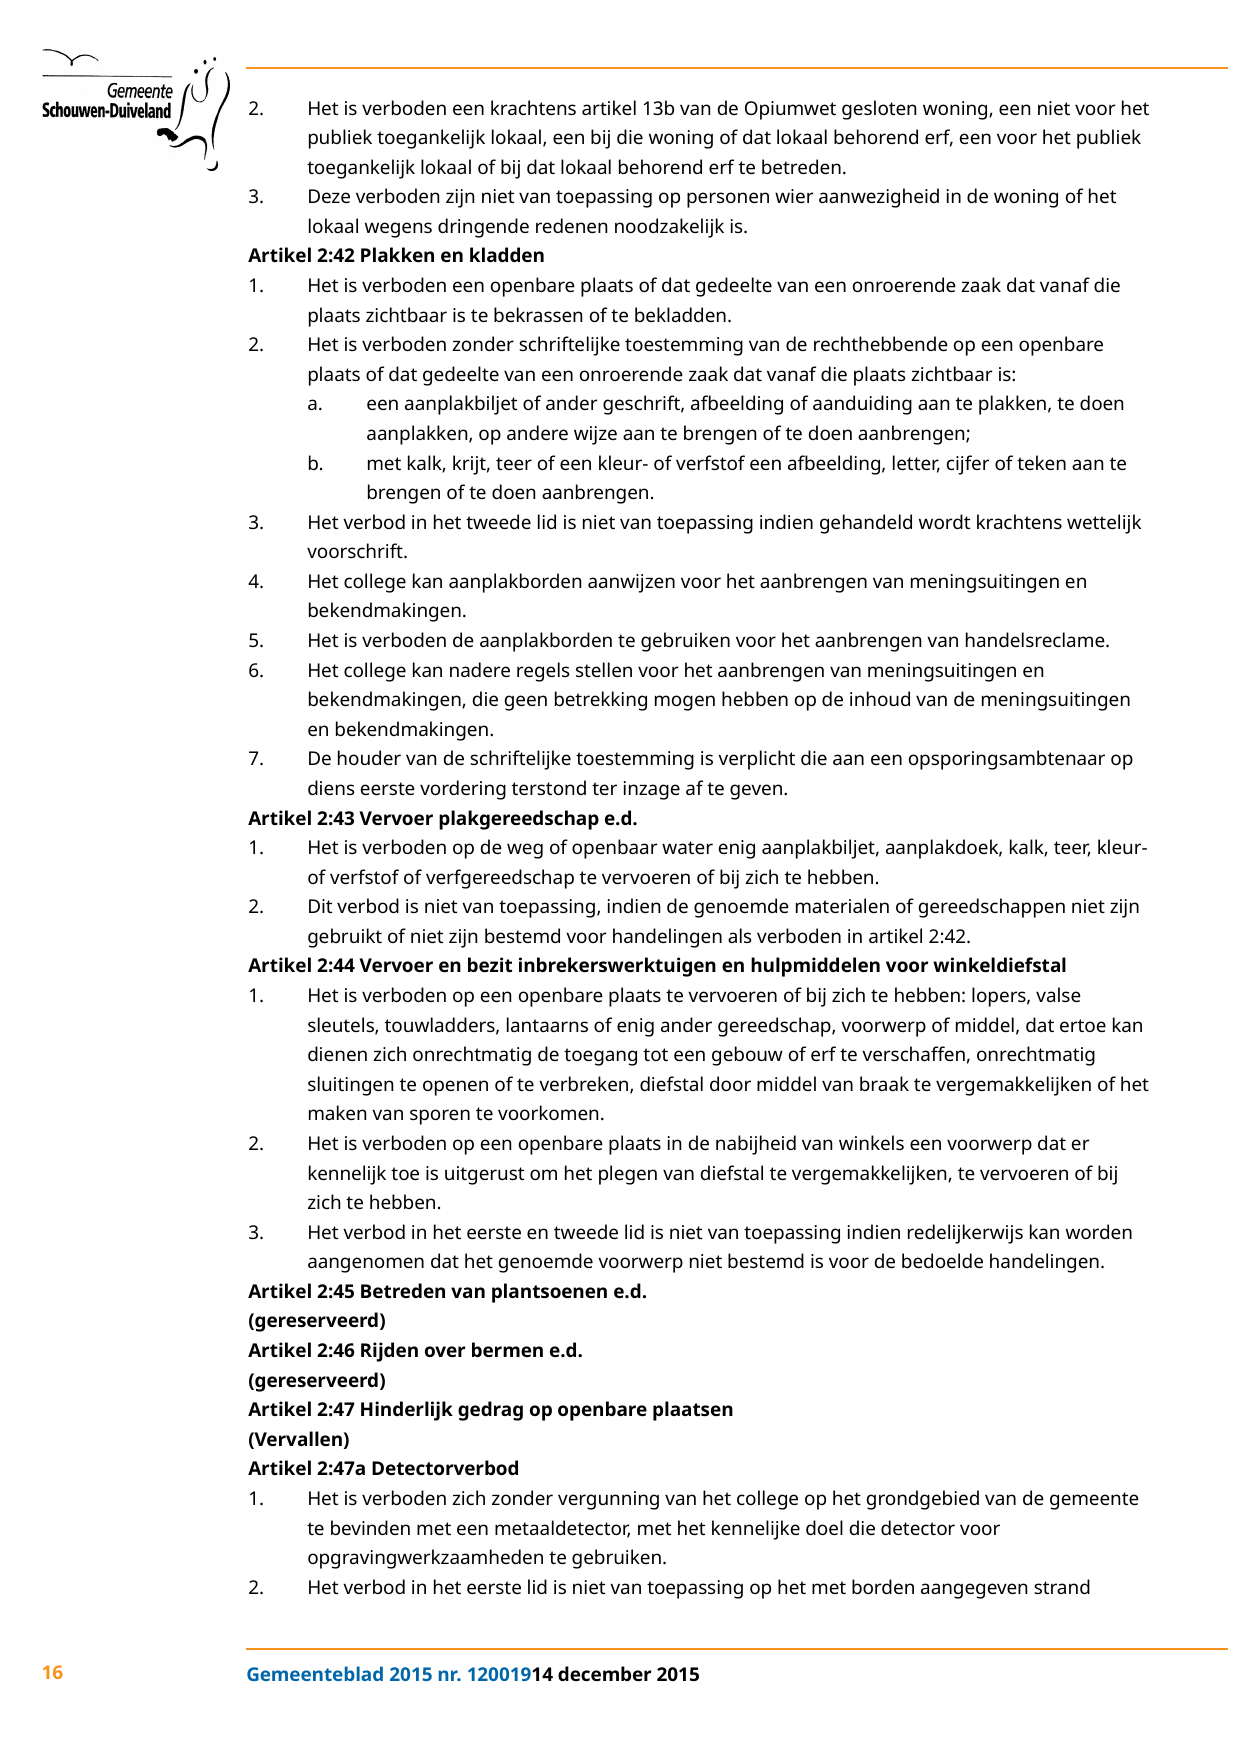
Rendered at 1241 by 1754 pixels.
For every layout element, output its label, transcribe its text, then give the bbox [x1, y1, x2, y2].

list met kalk, krijt, teer of een kleur- of verfstof een afbeelding, letter, cijfer of teken aan te brengen of te doen aanbrengen. [307, 450, 1152, 505]
list Het is verboden zich zonder vergunning van het college op het grondgebied van de gemeente te bevinden met een metaaldetector, met het kennelijke doel die detector voor opgravingwerkzaamheden te gebruiken. [248, 1485, 1152, 1570]
text (Vervallen) [248, 1426, 1152, 1452]
text Artikel 2:42 Plakken en kladden [248, 243, 1152, 268]
list Het is verboden op een openbare plaats te vervoeren of bij zich te hebben: lopers, valse sleutels, touwladders, lantaarns of enig ander gereedschap, voorwerp of middel, dat ertoe kan dienen zich onrechtmatig de toegang tot een gebouw of erf te verschaffen, onrechtmatig sluitingen te openen of te verbreken, diefstal door middel van braak te vergemakkelijken of het maken van sporen te voorkomen. [248, 982, 1152, 1126]
list Het college kan nadere regels stellen voor het aanbrengen van meningsuitingen en bekendmakingen, die geen betrekking mogen hebben op de inhoud van de meningsuitingen en bekendmakingen. [248, 657, 1152, 742]
list Het is verboden een krachtens artikel 13b van de Opiumwet gesloten woning, een niet voor het publiek toegankelijk lokaal, een bij die woning of dat lokaal behorend erf, een voor het publiek toegankelijk lokaal of bij dat lokaal behorend erf te betreden. [248, 95, 1152, 180]
text (gereserveerd) [248, 1367, 1152, 1393]
text Artikel 2:47a Detectorverbod [248, 1456, 1152, 1481]
picture [41, 47, 231, 172]
text Artikel 2:45 Betreden van plantsoenen e.d. [248, 1278, 1152, 1304]
list Het is verboden op de weg of openbaar water enig aanplakbiljet, aanplakdoek, kalk, teer, kleur- of verfstof of verfgereedschap te vervoeren of bij zich te hebben. [248, 834, 1152, 890]
text Artikel 2:46 Rijden over bermen e.d. [248, 1337, 1152, 1363]
list Het verbod in het eerste lid is niet van toepassing op het met borden aangegeven strand [248, 1574, 1152, 1600]
list een aanplakbiljet of ander geschrift, afbeelding of aanduiding aan te plakken, te doen aanplakken, op andere wijze aan te brengen of te doen aanbrengen; [307, 391, 1152, 446]
text Artikel 2:47 Hinderlijk gedrag op openbare plaatsen [248, 1396, 1152, 1422]
list Het verbod in het eerste en tweede lid is niet van toepassing indien redelijkerwijs kan worden aangenomen dat het genoemde voorwerp niet bestemd is voor de bedoelde handelingen. [248, 1219, 1152, 1274]
text Artikel 2:44 Vervoer en bezit inbrekerswerktuigen en hulpmiddelen voor winkeldiefstal [248, 953, 1152, 978]
list Dit verbod is niet van toepassing, indien de genoemde materialen of gereedschappen niet zijn gebruikt of niet zijn bestemd voor handelingen als verboden in artikel 2:42. [248, 893, 1152, 949]
list Het verbod in het tweede lid is niet van toepassing indien gehandeld wordt krachtens wettelijk voorschrift. [248, 509, 1152, 564]
text (gereserveerd) [248, 1308, 1152, 1333]
text Artikel 2:43 Vervoer plakgereedschap e.d. [248, 805, 1152, 831]
list Het is verboden op een openbare plaats in de nabijheid van winkels een voorwerp dat er kennelijk toe is uitgerust om het plegen van diefstal te vergemakkelijken, te vervoeren of bij zich te hebben. [248, 1130, 1152, 1215]
list Het is verboden zonder schriftelijke toestemming van de rechthebbende op een openbare plaats of dat gedeelte van een onroerende zaak dat vanaf die plaats zichtbaar is: [248, 331, 1152, 387]
list Het is verboden de aanplakborden te gebruiken voor het aanbrengen van handelsreclame. [248, 627, 1152, 653]
list De houder van de schriftelijke toestemming is verplicht die aan een opsporingsambtenaar op diens eerste vordering terstond ter inzage af te geven. [248, 746, 1152, 801]
list Deze verboden zijn niet van toepassing op personen wier aanwezigheid in de woning of het lokaal wegens dringende redenen noodzakelijk is. [248, 183, 1152, 239]
list Het college kan aanplakborden aanwijzen voor het aanbrengen van meningsuitingen en bekendmakingen. [248, 568, 1152, 623]
list Het is verboden een openbare plaats of dat gedeelte van een onroerende zaak dat vanaf die plaats zichtbaar is te bekrassen of te bekladden. [248, 272, 1152, 328]
